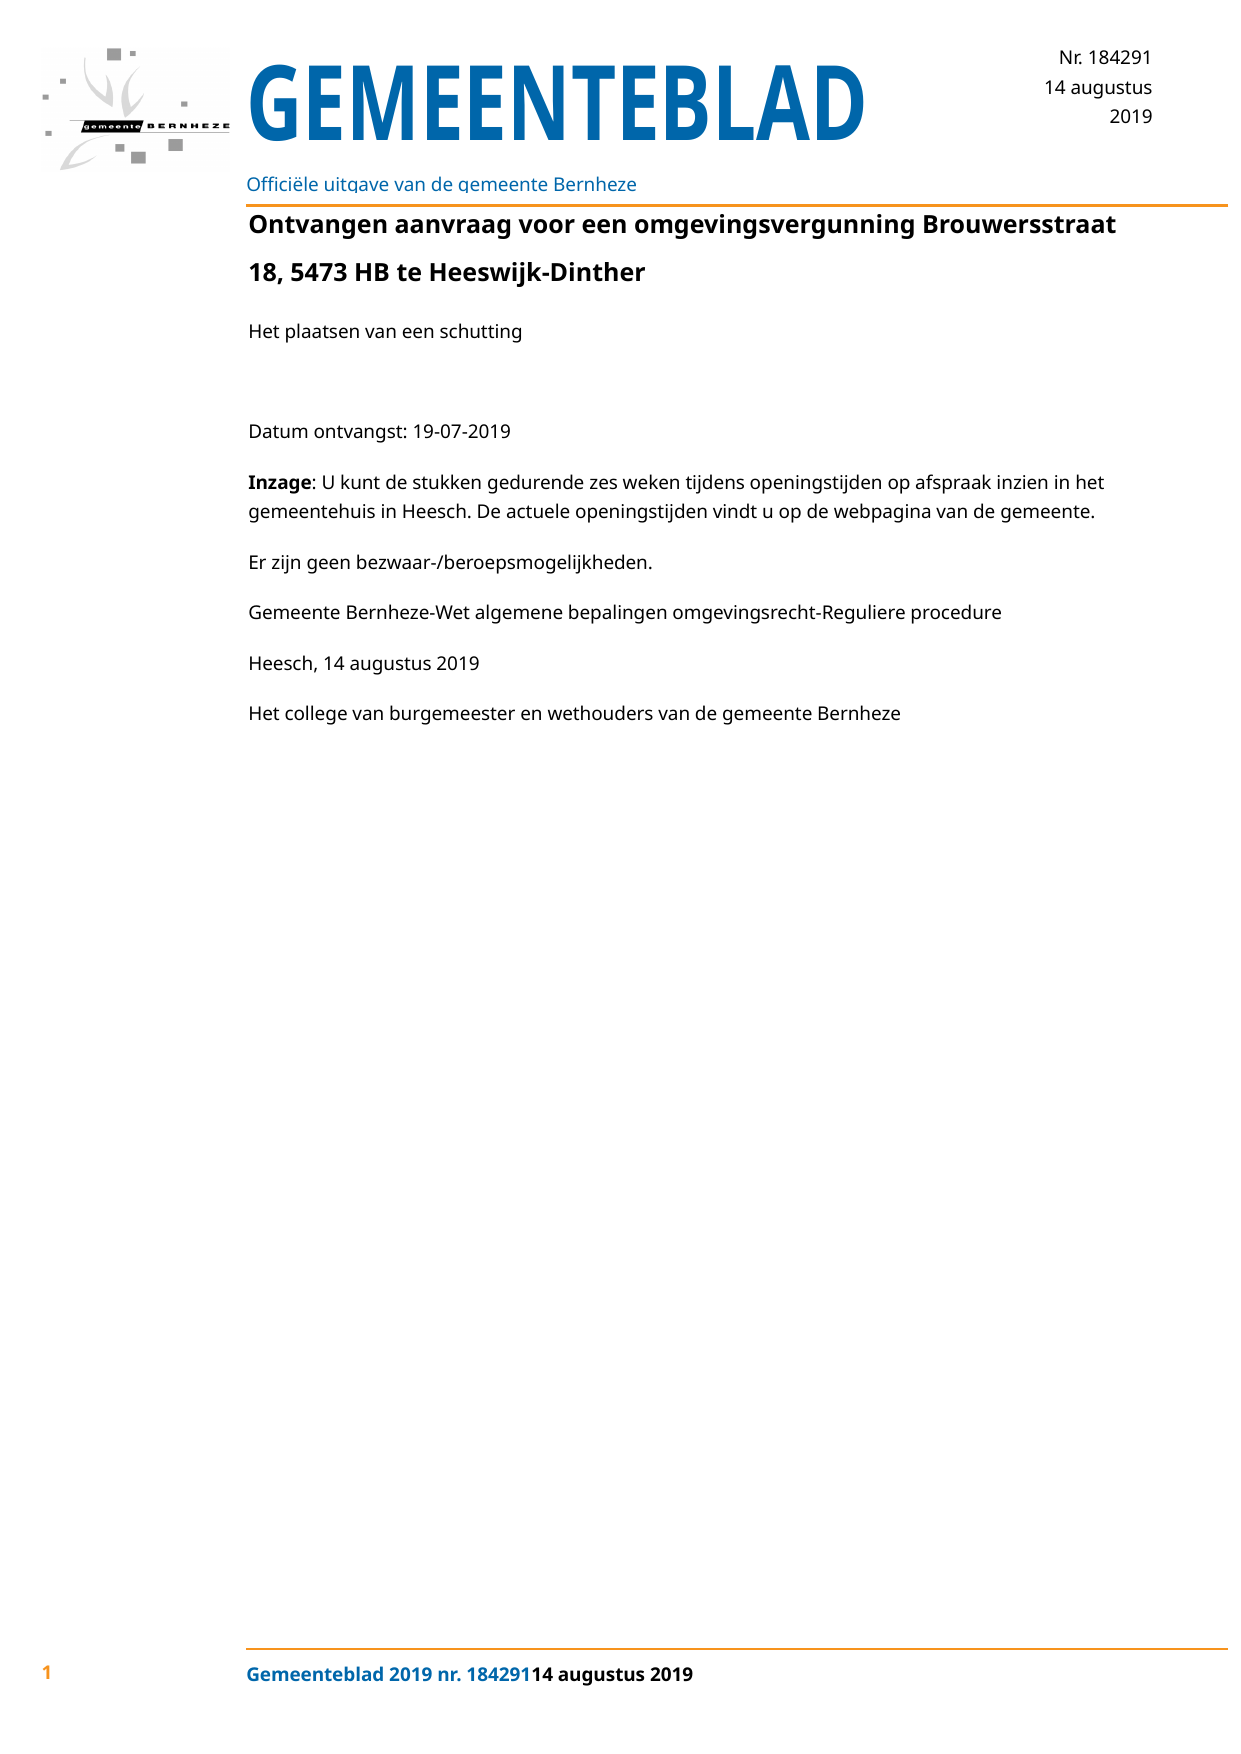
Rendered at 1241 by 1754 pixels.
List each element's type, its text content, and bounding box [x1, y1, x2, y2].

text Er zijn geen bezwaar-/beroepsmogelijkheden. [248, 549, 1152, 575]
text Gemeente Bernheze-Wet algemene bepalingen omgevingsrecht-Reguliere procedure [248, 599, 1152, 625]
text Het plaatsen van een schutting [248, 318, 1152, 344]
text Inzage: U kunt de stukken gedurende zes weken tijdens openingstijden op afspraak inzien in het gemeentehuis in Heesch. De actuele openingstijden vindt u op de webpagina van de gemeente. [248, 469, 1152, 524]
picture [41, 47, 231, 172]
text Ontvangen aanvraag voor een omgevingsvergunning Brouwersstraat 18, 5473 HB te Heeswijk-Dinther [248, 207, 1152, 288]
text Heesch, 14 augustus 2019 [248, 650, 1152, 676]
text Het college van burgemeester en wethouders van de gemeente Bernheze [248, 700, 1152, 726]
text Datum ontvangst: 19-07-2019 [248, 419, 1152, 444]
